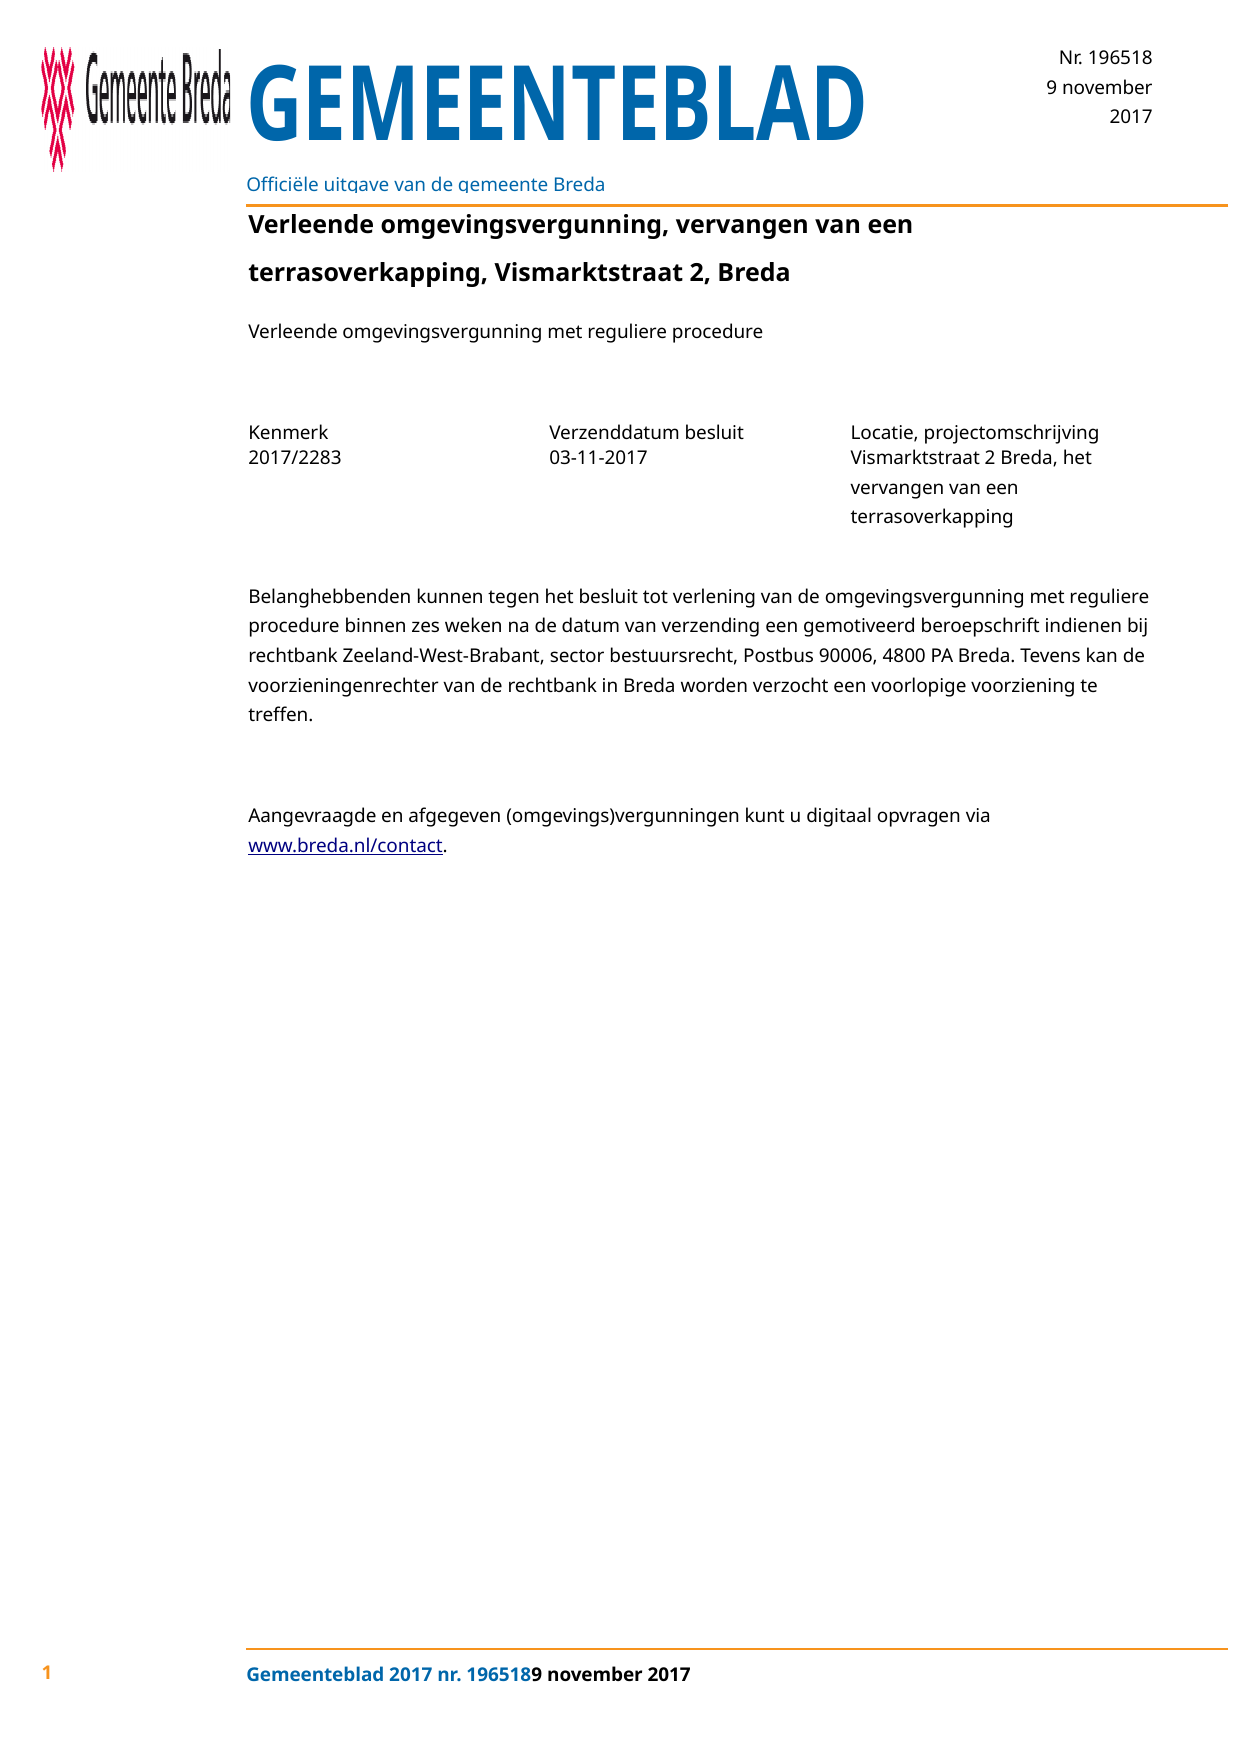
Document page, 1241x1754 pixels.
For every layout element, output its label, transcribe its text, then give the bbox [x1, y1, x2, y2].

table_header Kenmerk [248, 419, 549, 444]
text Verleende omgevingsvergunning, vervangen van een terrasoverkapping, Vismarktstraat 2, Breda [248, 207, 1152, 288]
table_header Verzenddatum besluit [549, 419, 850, 444]
picture [41, 47, 231, 172]
table_cell 2017/2283 [248, 445, 549, 529]
table_cell Vismarktstraat 2 Breda, het vervangen van een terrasoverkapping [850, 445, 1152, 529]
table_header Locatie, projectomschrijving [850, 419, 1152, 444]
table_cell 03-11-2017 [549, 445, 850, 529]
text Aangevraagde en afgegeven (omgevings)vergunningen kunt u digitaal opvragen via www.breda.nl/contact. [248, 802, 1152, 858]
text Belanghebbenden kunnen tegen het besluit tot verlening van de omgevingsvergunning met reguliere procedure binnen zes weken na de datum van verzending een gemotiveerd beroepschrift indienen bij rechtbank Zeeland-West-Brabant, sector bestuursrecht, Postbus 90006, 4800 PA Breda. Tevens kan de voorzieningenrechter van de rechtbank in Breda worden verzocht een voorlopige voorziening te treffen. [248, 583, 1152, 727]
text Verleende omgevingsvergunning met reguliere procedure [248, 318, 1152, 344]
